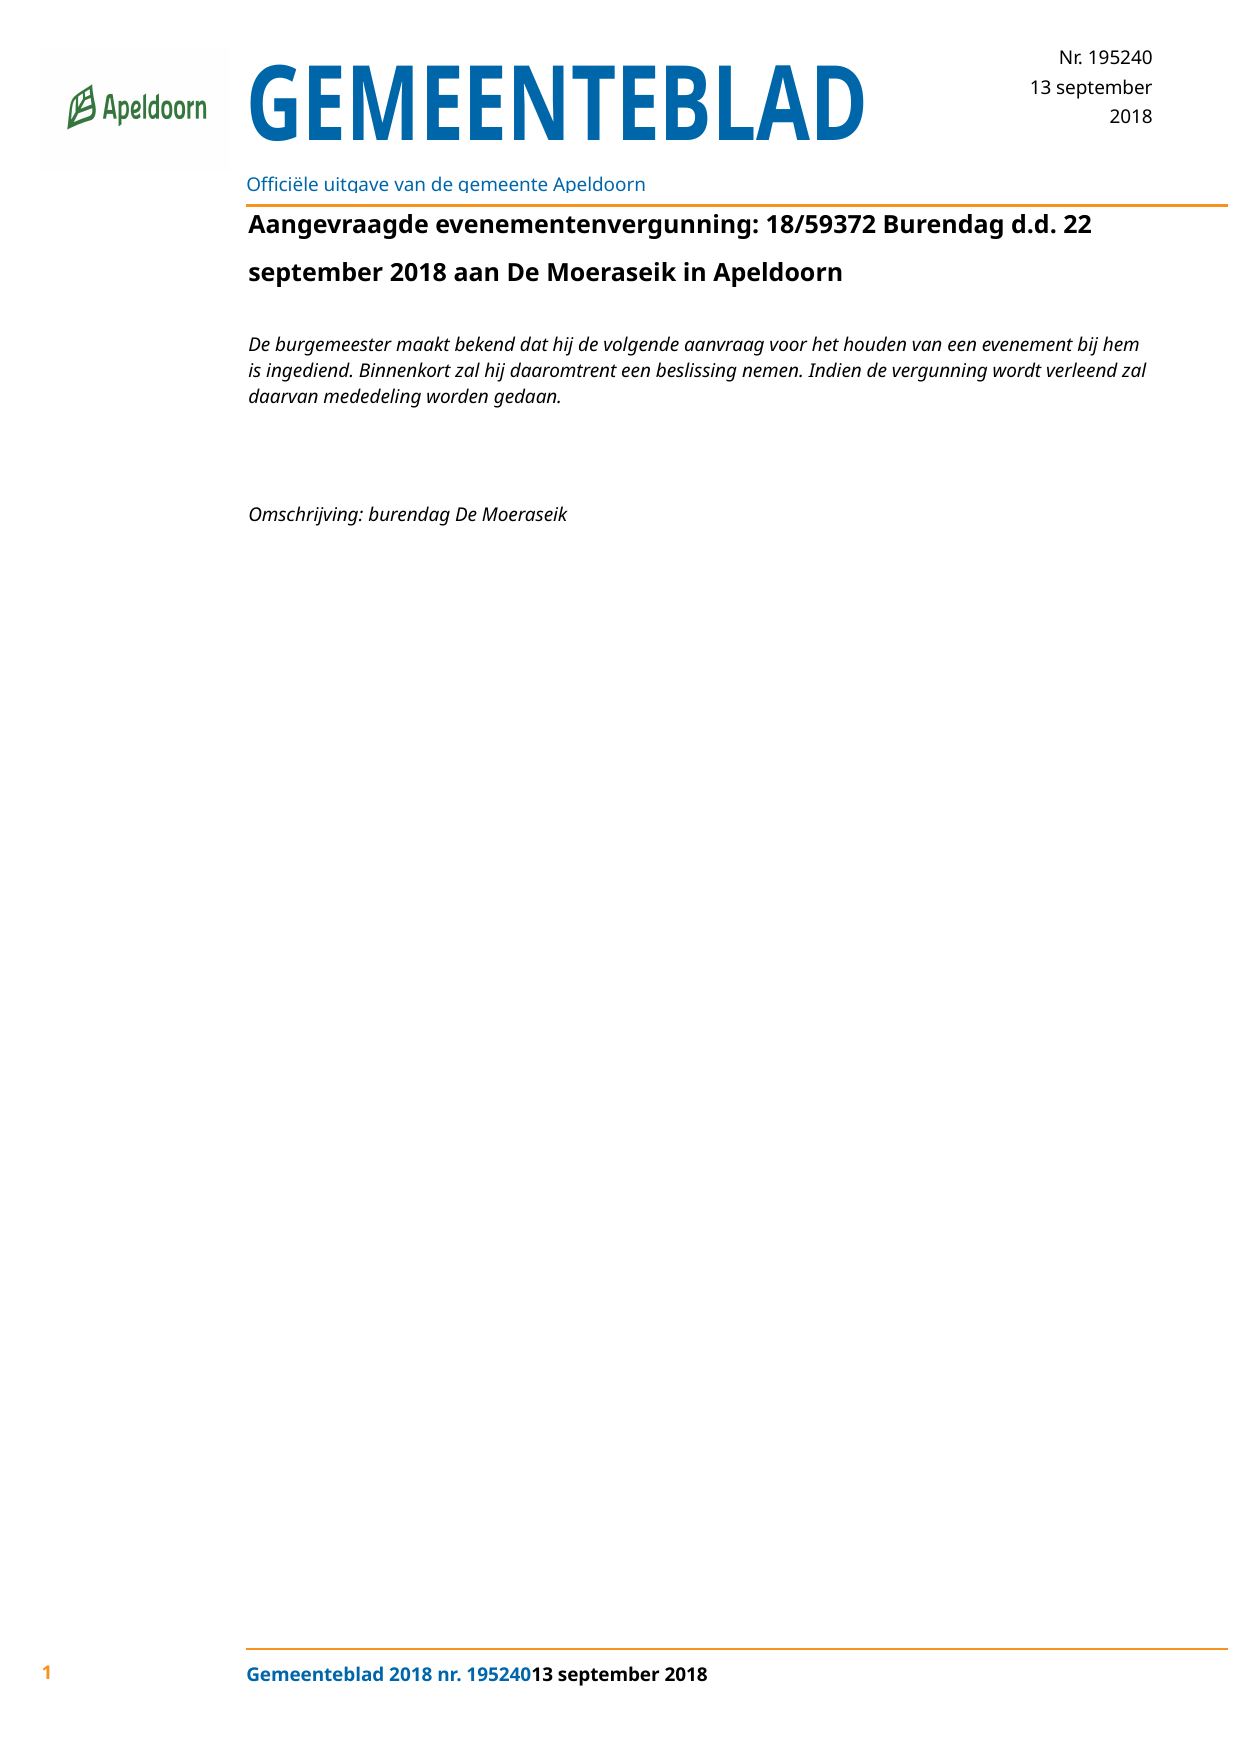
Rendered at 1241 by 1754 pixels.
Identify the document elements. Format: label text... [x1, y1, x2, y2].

text De burgemeester maakt bekend dat hij de volgende aanvraag voor het houden van een evenement bij hem is ingediend. Binnenkort zal hij daaromtrent een beslissing nemen. Indien de vergunning wordt verleend zal daarvan mededeling worden gedaan. [248, 331, 1152, 409]
text Omschrijving: burendag De Moeraseik [248, 501, 1152, 526]
picture [41, 47, 231, 172]
text Aangevraagde evenementenvergunning: 18/59372 Burendag d.d. 22 september 2018 aan De Moeraseik in Apeldoorn [248, 207, 1152, 288]
